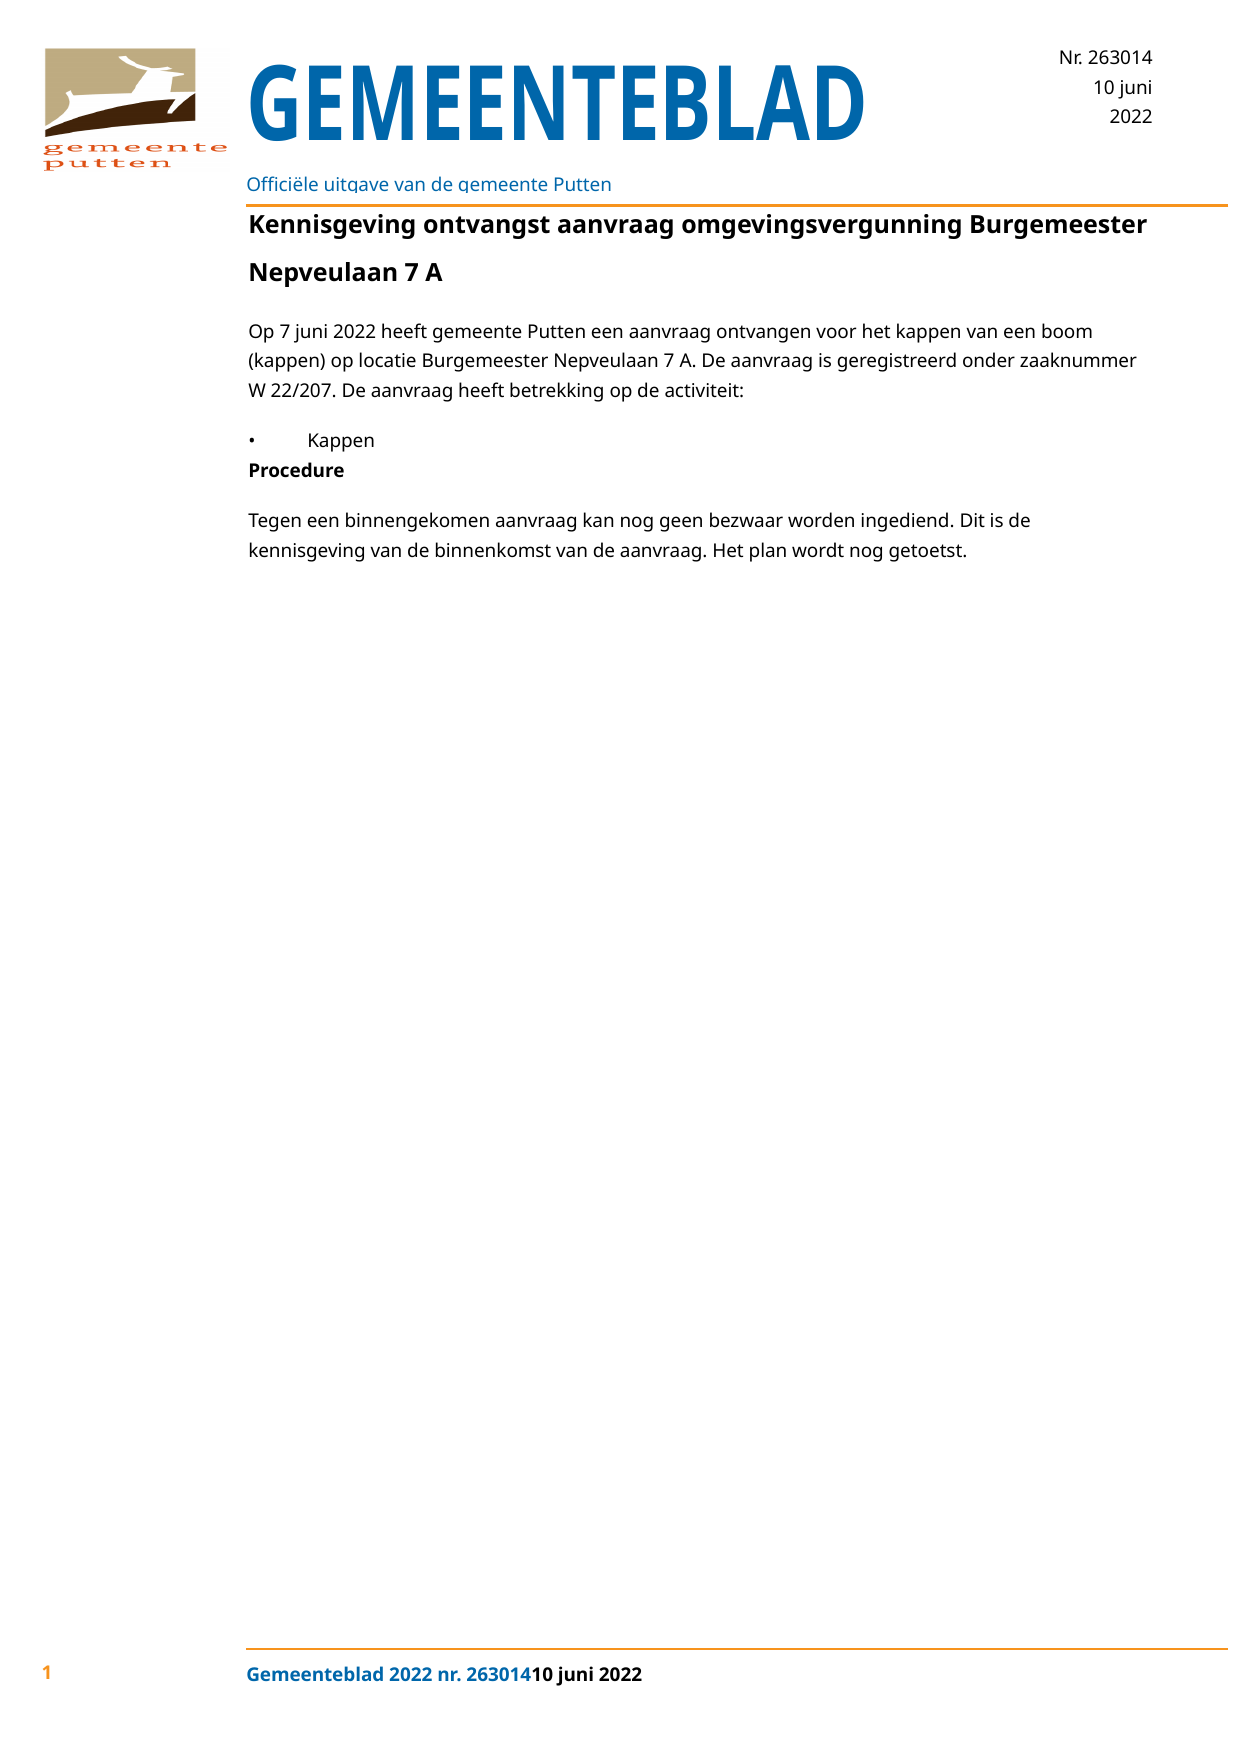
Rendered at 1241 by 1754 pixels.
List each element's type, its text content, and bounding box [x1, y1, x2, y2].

picture [41, 47, 231, 172]
text Procedure [248, 457, 1152, 483]
text Op 7 juni 2022 heeft gemeente Putten een aanvraag ontvangen voor het kappen van een boom (kappen) op locatie Burgemeester Nepveulaan 7 A. De aanvraag is geregistreerd onder zaaknummer W 22/207. De aanvraag heeft betrekking op de activiteit: [248, 318, 1152, 403]
text Tegen een binnengekomen aanvraag kan nog geen bezwaar worden ingediend. Dit is de kennisgeving van de binnenkomst van de aanvraag. Het plan wordt nog getoetst. [248, 507, 1152, 563]
text Kennisgeving ontvangst aanvraag omgevingsvergunning Burgemeester Nepveulaan 7 A [248, 207, 1152, 288]
list Kappen [248, 427, 1152, 453]
